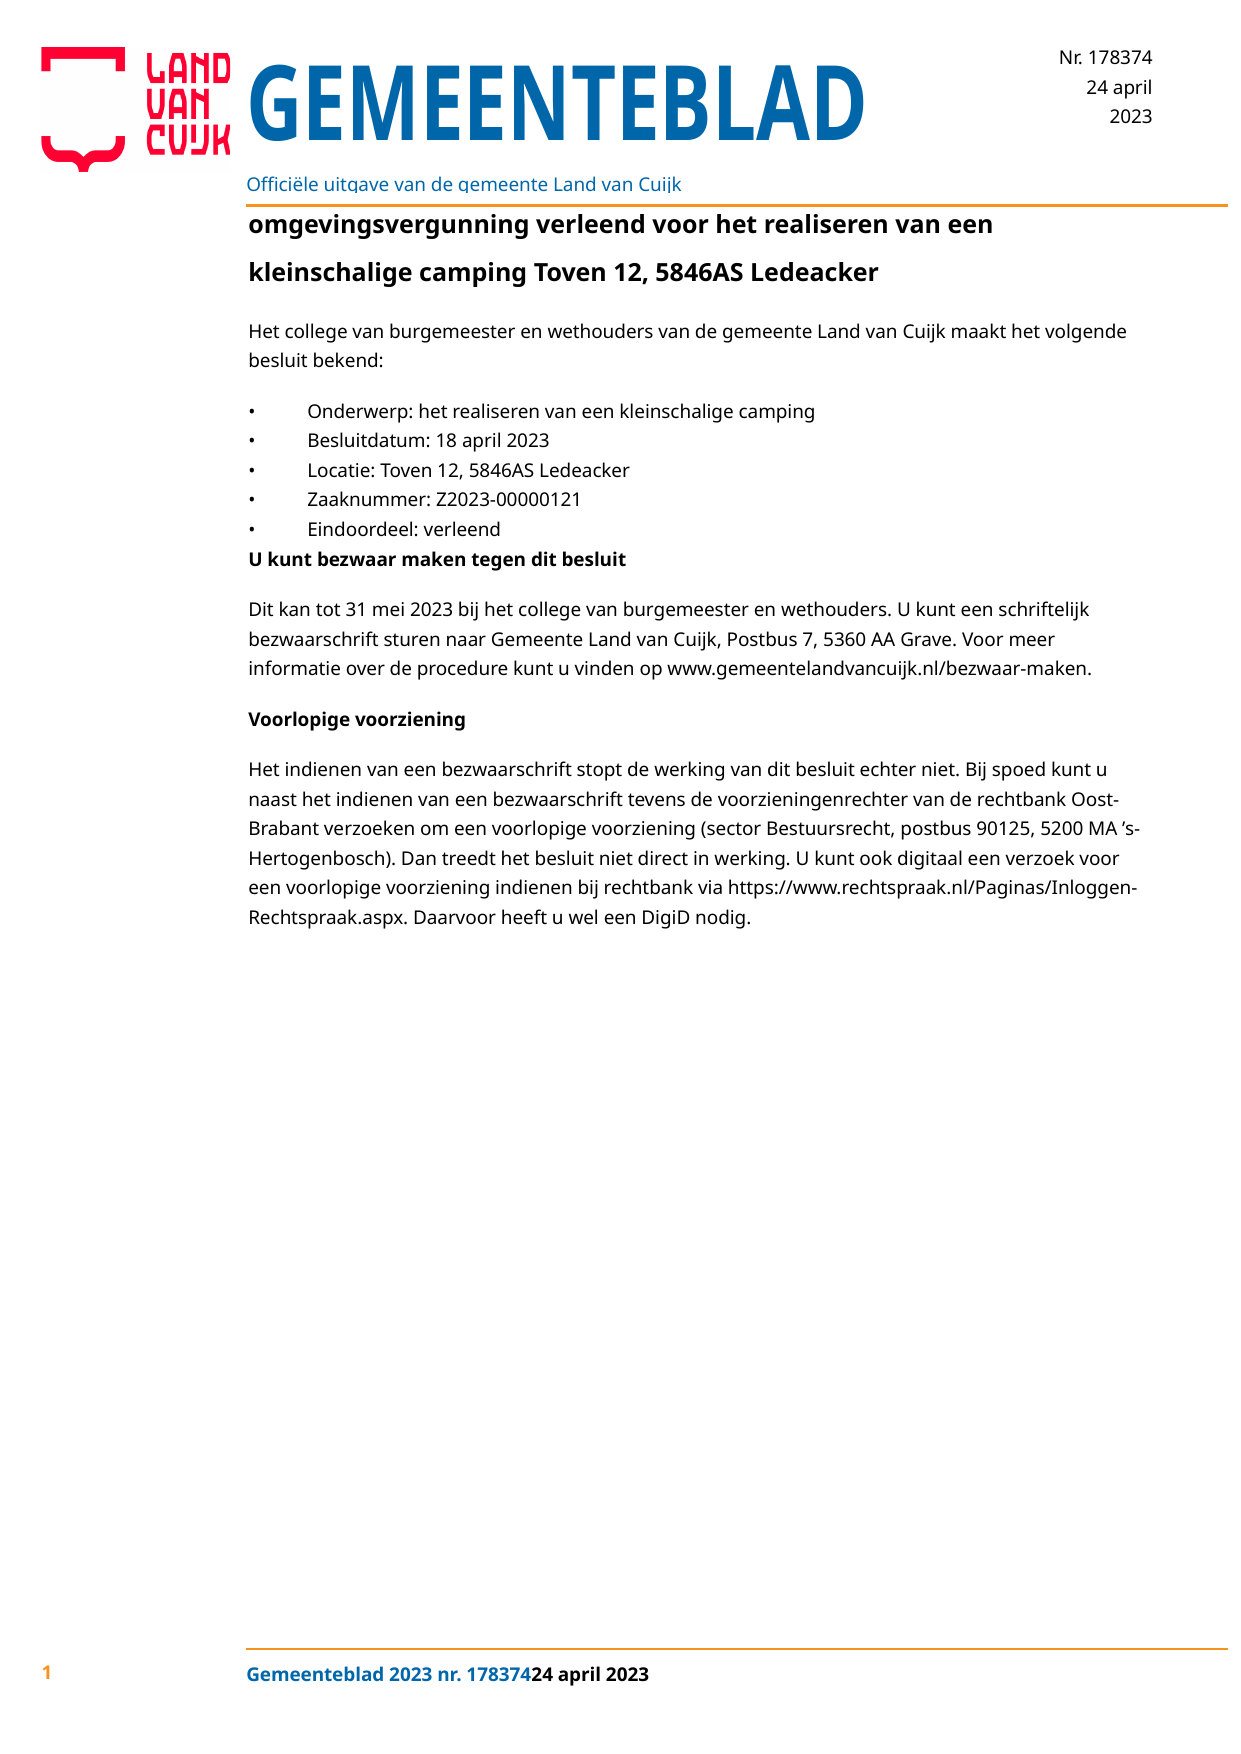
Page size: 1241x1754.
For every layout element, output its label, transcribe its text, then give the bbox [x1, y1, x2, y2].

text U kunt bezwaar maken tegen dit besluit [248, 546, 1152, 572]
list Eindoordeel: verleend [248, 516, 1152, 542]
text Voorlopige voorziening [248, 706, 1152, 732]
list Onderwerp: het realiseren van een kleinschalige camping [248, 398, 1152, 424]
list Besluitdatum: 18 april 2023 [248, 427, 1152, 453]
picture [41, 47, 231, 172]
text Dit kan tot 31 mei 2023 bij het college van burgemeester en wethouders. U kunt een schriftelijk bezwaarschrift sturen naar Gemeente Land van Cuijk, Postbus 7, 5360 AA Grave. Voor meer informatie over de procedure kunt u vinden op www.gemeentelandvancuijk.nl/bezwaar-maken. [248, 596, 1152, 681]
list Zaaknummer: Z2023-00000121 [248, 487, 1152, 512]
text Het college van burgemeester en wethouders van de gemeente Land van Cuijk maakt het volgende besluit bekend: [248, 318, 1152, 373]
text Het indienen van een bezwaarschrift stopt de werking van dit besluit echter niet. Bij spoed kunt u naast het indienen van een bezwaarschrift tevens de voorzieningenrechter van de rechtbank Oost-Brabant verzoeken om een voorlopige voorziening (sector Bestuursrecht, postbus 90125, 5200 MA ’s-Hertogenbosch). Dan treedt het besluit niet direct in werking. U kunt ook digitaal een verzoek voor een voorlopige voorziening indienen bij rechtbank via https://www.rechtspraak.nl/Paginas/Inloggen-Rechtspraak.aspx. Daarvoor heeft u wel een DigiD nodig. [248, 756, 1152, 930]
text omgevingsvergunning verleend voor het realiseren van een kleinschalige camping Toven 12, 5846AS Ledeacker [248, 207, 1152, 288]
list Locatie: Toven 12, 5846AS Ledeacker [248, 457, 1152, 483]
